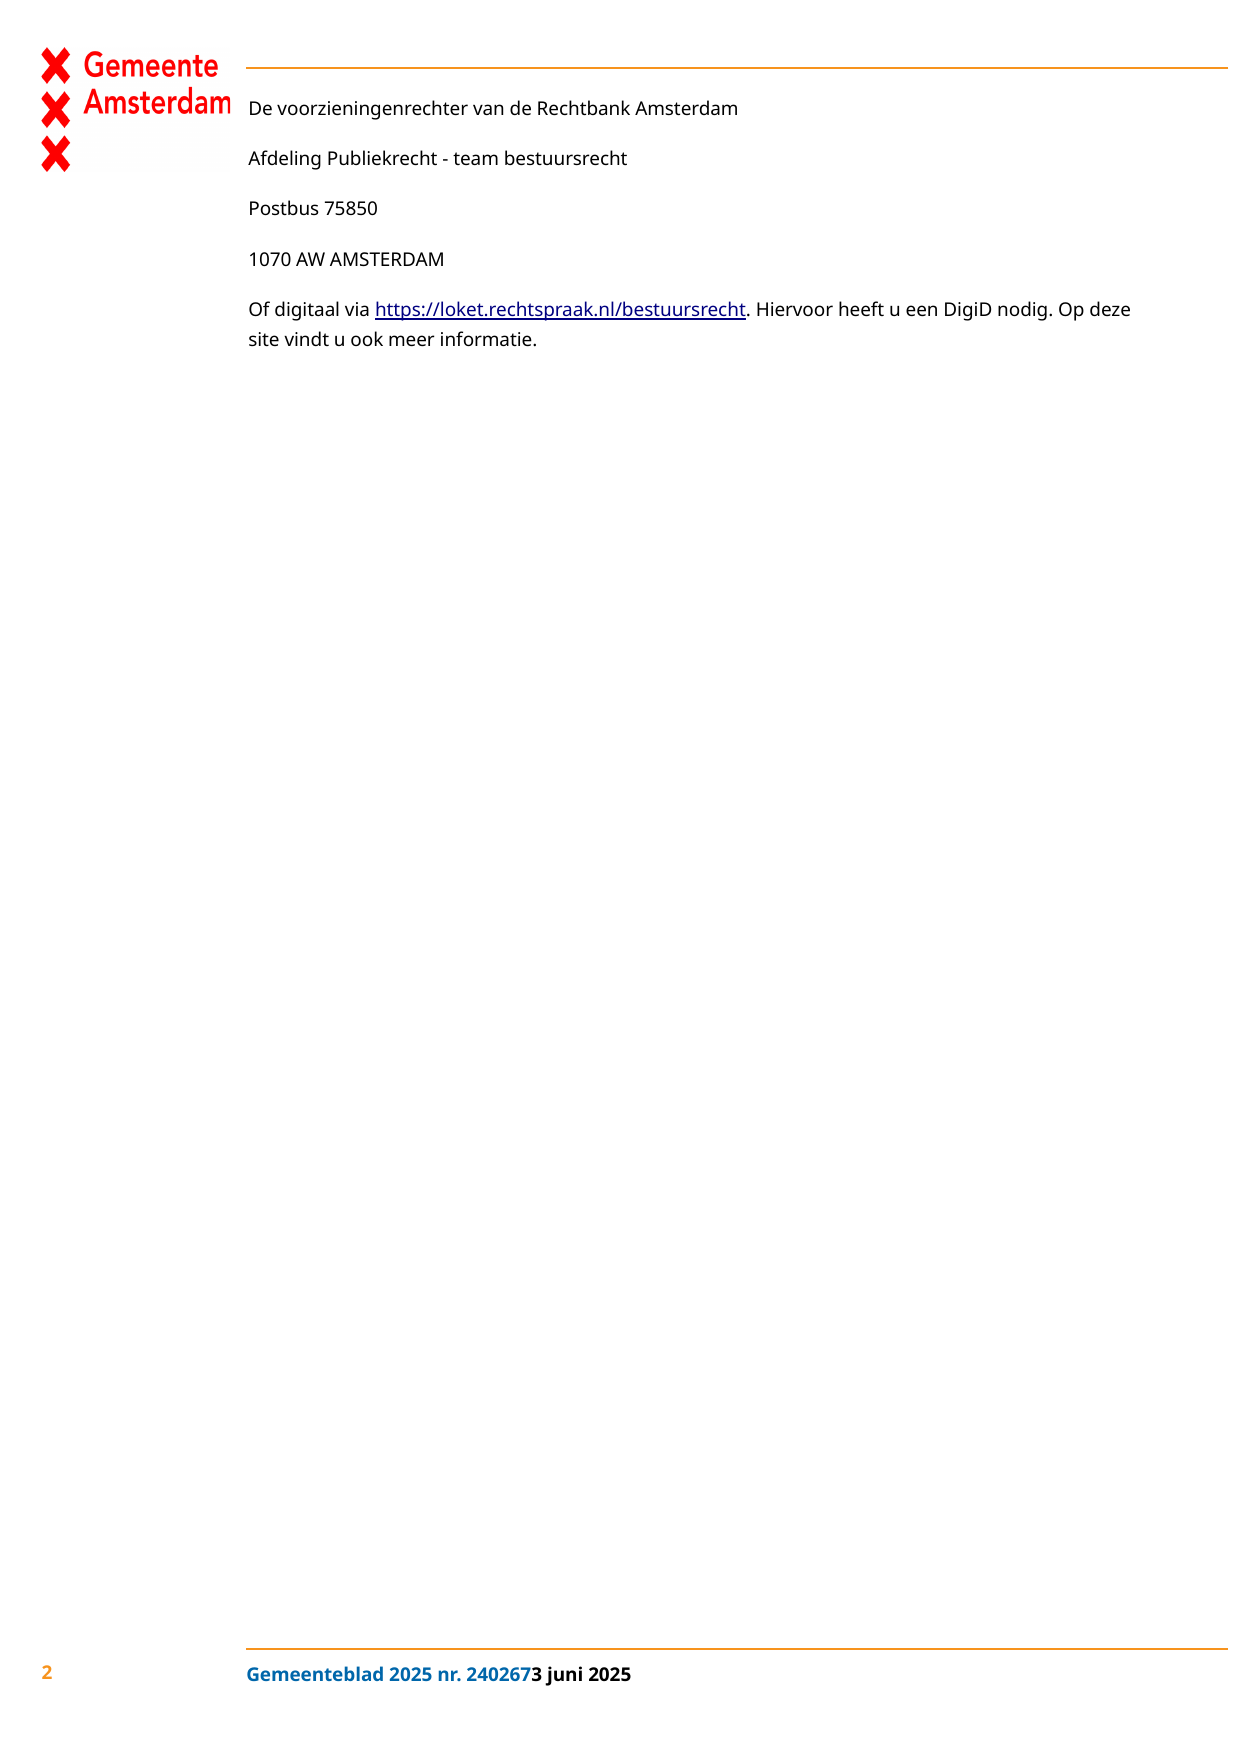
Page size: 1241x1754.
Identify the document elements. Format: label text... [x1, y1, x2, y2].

text Afdeling Publiekrecht - team bestuursrecht [248, 145, 1152, 171]
text 1070 AW AMSTERDAM [248, 246, 1152, 272]
text Postbus 75850 [248, 196, 1152, 221]
text Of digitaal via https://loket.rechtspraak.nl/bestuursrecht. Hiervoor heeft u een DigiD nodig. Op deze site vindt u ook meer informatie. [248, 296, 1152, 352]
picture [41, 47, 231, 172]
text De voorzieningenrechter van de Rechtbank Amsterdam [248, 95, 1152, 121]
